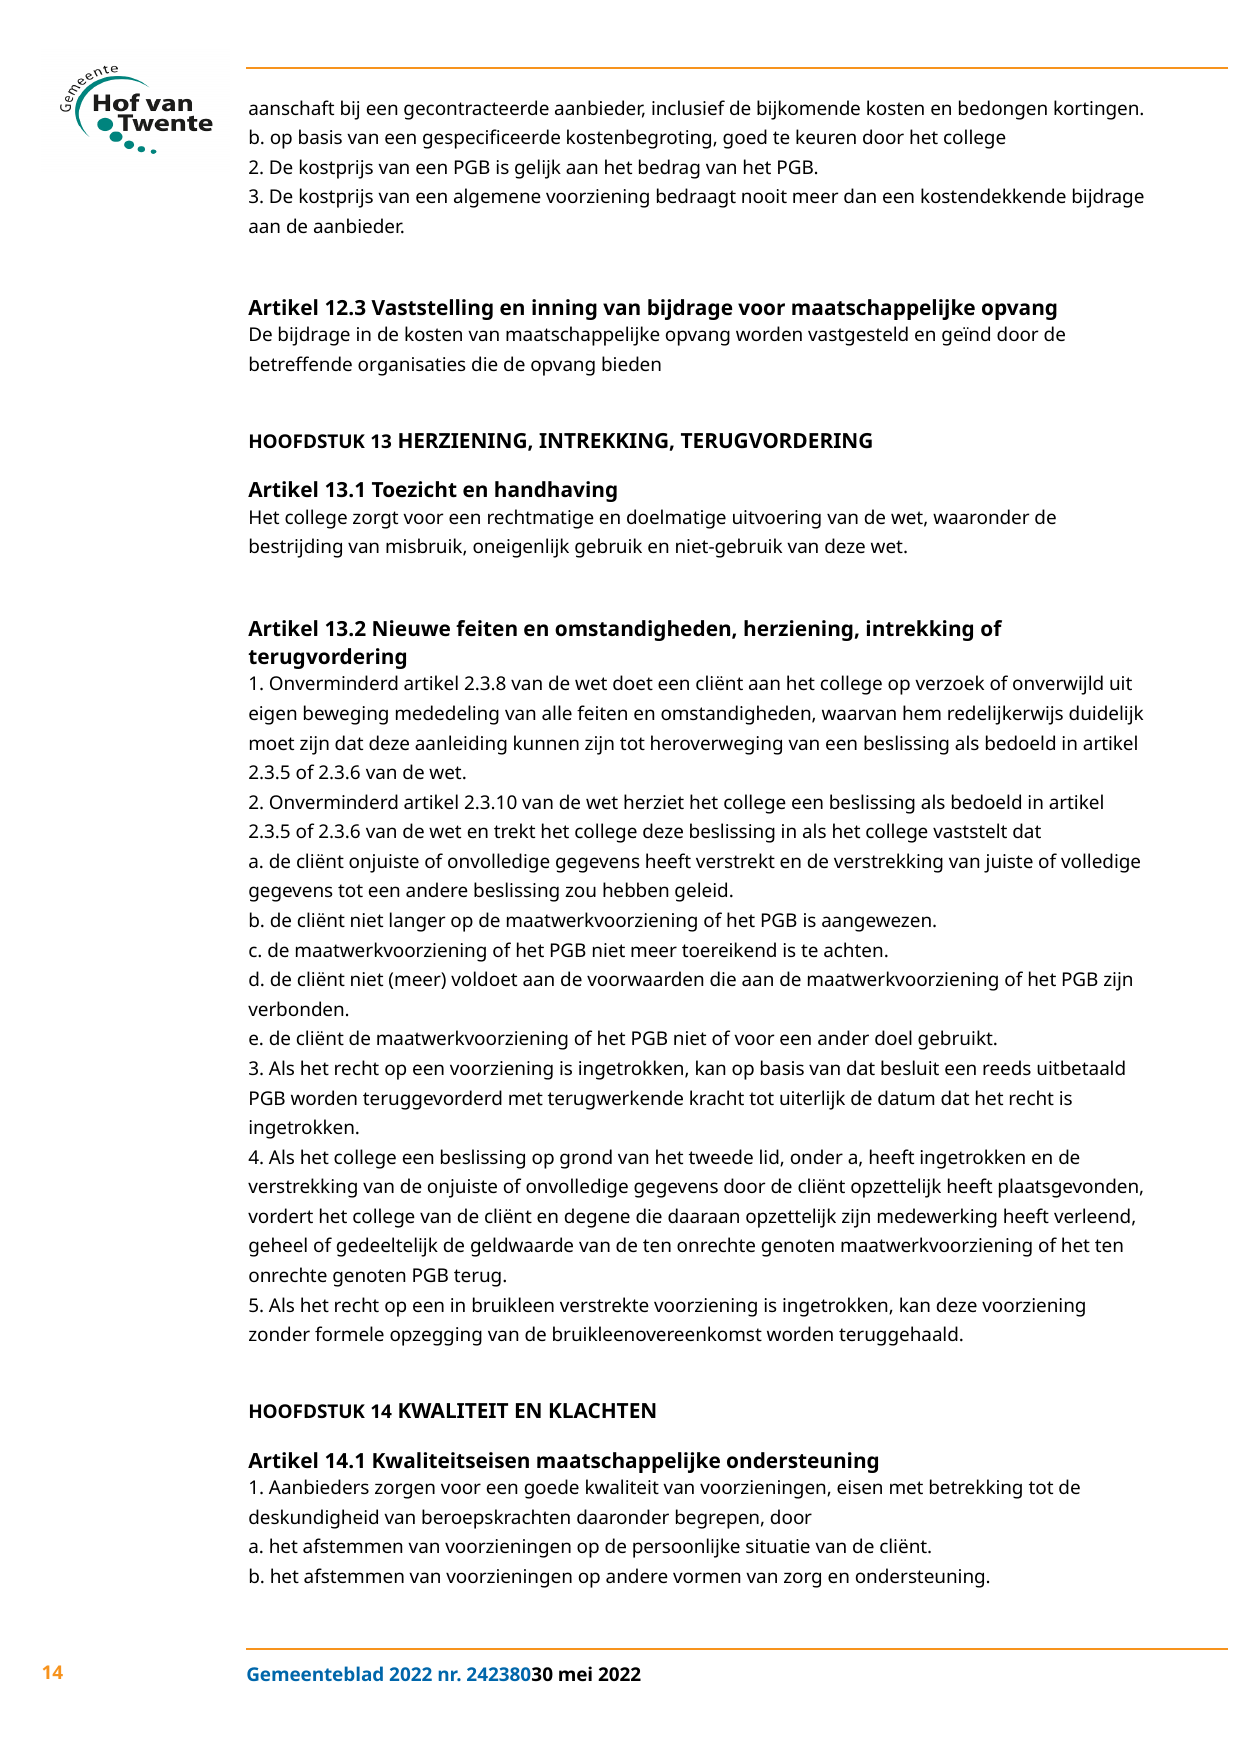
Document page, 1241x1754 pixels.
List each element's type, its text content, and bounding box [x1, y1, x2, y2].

text Artikel 14.1 Kwaliteitseisen maatschappelijke ondersteuning [248, 1446, 1152, 1474]
text b. het afstemmen van voorzieningen op andere vormen van zorg en ondersteuning. [248, 1563, 1152, 1589]
text Artikel 13.1 Toezicht en handhaving [248, 476, 1152, 504]
text HOOFDSTUK 14 KWALITEIT EN KLACHTEN [248, 1397, 1152, 1425]
text HOOFDSTUK 13 HERZIENING, INTREKKING, TERUGVORDERING [248, 426, 1152, 455]
text De bijdrage in de kosten van maatschappelijke opvang worden vastgesteld en geïnd door de betreffende organisaties die de opvang bieden [248, 322, 1152, 377]
text d. de cliënt niet (meer) voldoet aan de voorwaarden die aan de maatwerkvoorziening of het PGB zijn verbonden. [248, 966, 1152, 1022]
text 2. De kostprijs van een PGB is gelijk aan het bedrag van het PGB. [248, 154, 1152, 180]
text 3. De kostprijs van een algemene voorziening bedraagt nooit meer dan een kostendekkende bijdrage aan de aanbieder. [248, 183, 1152, 239]
text Artikel 12.3 Vaststelling en inning van bijdrage voor maatschappelijke opvang [248, 293, 1152, 322]
text Artikel 13.2 Nieuwe feiten en omstandigheden, herziening, intrekking of terugvordering [248, 614, 1152, 671]
text 2. Onverminderd artikel 2.3.10 van de wet herziet het college een beslissing als bedoeld in artikel 2.3.5 of 2.3.6 van de wet en trekt het college deze beslissing in als het college vaststelt dat [248, 789, 1152, 844]
text 1. Aanbieders zorgen voor een goede kwaliteit van voorzieningen, eisen met betrekking tot de deskundigheid van beroepskrachten daaronder begrepen, door [248, 1474, 1152, 1529]
text a. de cliënt onjuiste of onvolledige gegevens heeft verstrekt en de verstrekking van juiste of volledige gegevens tot een andere beslissing zou hebben geleid. [248, 848, 1152, 903]
picture [41, 47, 231, 172]
text b. de cliënt niet langer op de maatwerkvoorziening of het PGB is aangewezen. [248, 907, 1152, 933]
text 4. Als het college een beslissing op grond van het tweede lid, onder a, heeft ingetrokken en de verstrekking van de onjuiste of onvolledige gegevens door de cliënt opzettelijk heeft plaatsgevonden, vordert het college van de cliënt en degene die daaraan opzettelijk zijn medewerking heeft verleend, geheel of gedeeltelijk de geldwaarde van de ten onrechte genoten maatwerkvoorziening of het ten onrechte genoten PGB terug. [248, 1144, 1152, 1288]
text 1. Onverminderd artikel 2.3.8 van de wet doet een cliënt aan het college op verzoek of onverwijld uit eigen beweging mededeling van alle feiten en omstandigheden, waarvan hem redelijkerwijs duidelijk moet zijn dat deze aanleiding kunnen zijn tot heroverweging van een beslissing als bedoeld in artikel 2.3.5 of 2.3.6 van de wet. [248, 671, 1152, 785]
text a. het afstemmen van voorzieningen op de persoonlijke situatie van de cliënt. [248, 1533, 1152, 1559]
text Het college zorgt voor een rechtmatige en doelmatige uitvoering van de wet, waaronder de bestrijding van misbruik, oneigenlijk gebruik en niet-gebruik van deze wet. [248, 504, 1152, 559]
text b. op basis van een gespecificeerde kostenbegroting, goed te keuren door het college [248, 124, 1152, 150]
text 3. Als het recht op een voorziening is ingetrokken, kan op basis van dat besluit een reeds uitbetaald PGB worden teruggevorderd met terugwerkende kracht tot uiterlijk de datum dat het recht is ingetrokken. [248, 1055, 1152, 1140]
text c. de maatwerkvoorziening of het PGB niet meer toereikend is te achten. [248, 937, 1152, 962]
text e. de cliënt de maatwerkvoorziening of het PGB niet of voor een ander doel gebruikt. [248, 1026, 1152, 1051]
text 5. Als het recht op een in bruikleen verstrekte voorziening is ingetrokken, kan deze voorziening zonder formele opzegging van de bruikleenovereenkomst worden teruggehaald. [248, 1292, 1152, 1347]
text aanschaft bij een gecontracteerde aanbieder, inclusief de bijkomende kosten en bedongen kortingen. [248, 95, 1152, 121]
